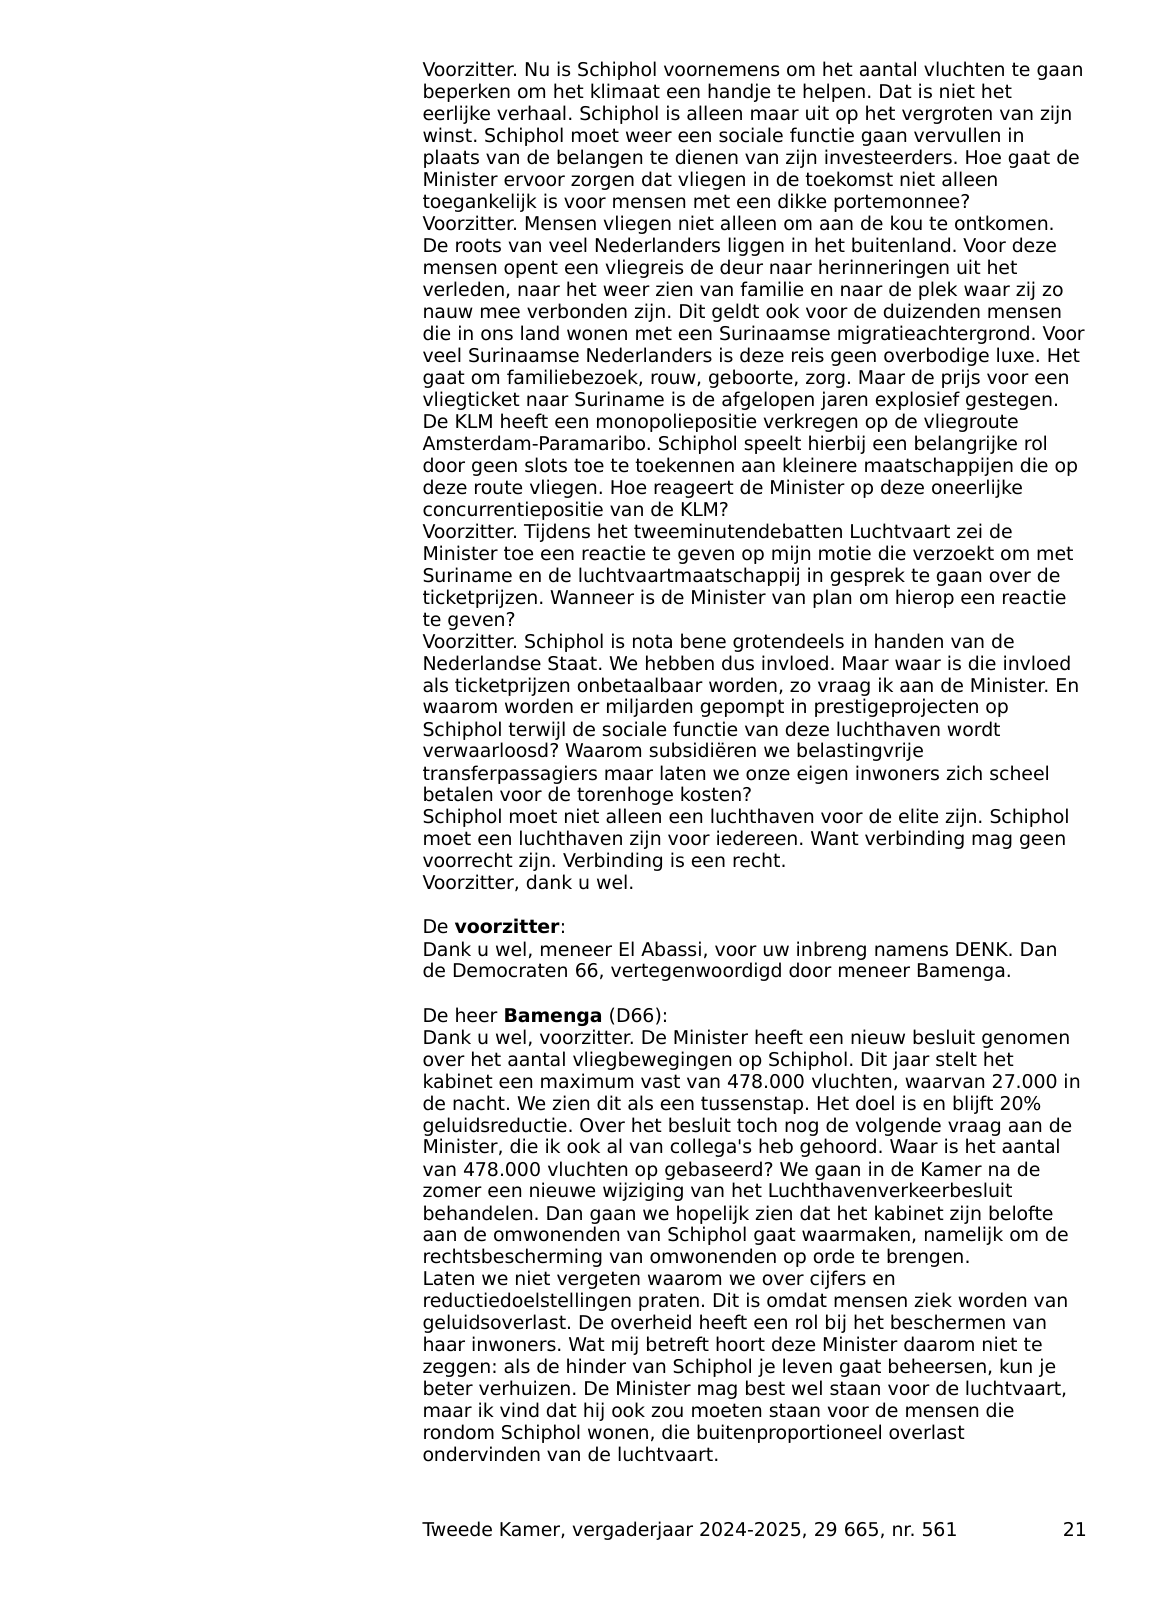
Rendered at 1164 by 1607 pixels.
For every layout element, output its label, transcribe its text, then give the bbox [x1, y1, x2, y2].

text Dank u wel, meneer El Abassi, voor uw inbreng namens DENK. Dan de Democraten 66, vertegenwoordigd door meneer Bamenga. [422, 938, 1087, 982]
text De heer Bamenga (D66): [422, 1004, 1087, 1027]
text Voorzitter, dank u wel. [422, 872, 1087, 894]
text Laten we niet vergeten waarom we over cijfers en reductiedoelstellingen praten. Dit is omdat mensen ziek worden van geluidsoverlast. De overheid heeft een rol bij het beschermen van haar inwoners. Wat mij betreft hoort deze Minister daarom niet te zeggen: als de hinder van Schiphol je leven gaat beheersen, kun je beter verhuizen. De Minister mag best wel staan voor de luchtvaart, maar ik vind dat hij ook zou moeten staan voor de mensen die rondom Schiphol wonen, die buitenproportioneel overlast ondervinden van de luchtvaart. [422, 1268, 1087, 1466]
text Voorzitter. Schiphol is nota bene grotendeels in handen van de Nederlandse Staat. We hebben dus invloed. Maar waar is die invloed als ticketprijzen onbetaalbaar worden, zo vraag ik aan de Minister. En waarom worden er miljarden gepompt in prestigeprojecten op Schiphol terwijl de sociale functie van deze luchthaven wordt verwaarloosd? Waarom subsidiëren we belastingvrije transferpassagiers maar laten we onze eigen inwoners zich scheel betalen voor de torenhoge kosten? [422, 631, 1087, 806]
text Dank u wel, voorzitter. De Minister heeft een nieuw besluit genomen over het aantal vliegbewegingen op Schiphol. Dit jaar stelt het kabinet een maximum vast van 478.000 vluchten, waarvan 27.000 in de nacht. We zien dit als een tussenstap. Het doel is en blijft 20% geluidsreductie. Over het besluit toch nog de volgende vraag aan de Minister, die ik ook al van collega's heb gehoord. Waar is het aantal van 478.000 vluchten op gebaseerd? We gaan in de Kamer na de zomer een nieuwe wijziging van het Luchthavenverkeerbesluit behandelen. Dan gaan we hopelijk zien dat het kabinet zijn belofte aan de omwonenden van Schiphol gaat waarmaken, namelijk om de rechtsbescherming van omwonenden op orde te brengen. [422, 1027, 1087, 1268]
text De voorzitter: [422, 916, 1087, 938]
text Schiphol moet niet alleen een luchthaven voor de elite zijn. Schiphol moet een luchthaven zijn voor iedereen. Want verbinding mag geen voorrecht zijn. Verbinding is een recht. [422, 806, 1087, 872]
text Voorzitter. Mensen vliegen niet alleen om aan de kou te ontkomen. De roots van veel Nederlanders liggen in het buitenland. Voor deze mensen opent een vliegreis de deur naar herinneringen uit het verleden, naar het weer zien van familie en naar de plek waar zij zo nauw mee verbonden zijn. Dit geldt ook voor de duizenden mensen die in ons land wonen met een Surinaamse migratieachtergrond. Voor veel Surinaamse Nederlanders is deze reis geen overbodige luxe. Het gaat om familiebezoek, rouw, geboorte, zorg. Maar de prijs voor een vliegticket naar Suriname is de afgelopen jaren explosief gestegen. De KLM heeft een monopoliepositie verkregen op de vliegroute Amsterdam-Paramaribo. Schiphol speelt hierbij een belangrijke rol door geen slots toe te toekennen aan kleinere maatschappijen die op deze route vliegen. Hoe reageert de Minister op deze oneerlijke concurrentiepositie van de KLM? [422, 213, 1087, 521]
text Voorzitter. Tijdens het tweeminutendebatten Luchtvaart zei de Minister toe een reactie te geven op mijn motie die verzoekt om met Suriname en de luchtvaartmaatschappij in gesprek te gaan over de ticketprijzen. Wanneer is de Minister van plan om hierop een reactie te geven? [422, 521, 1087, 631]
text Voorzitter. Nu is Schiphol voornemens om het aantal vluchten te gaan beperken om het klimaat een handje te helpen. Dat is niet het eerlijke verhaal. Schiphol is alleen maar uit op het vergroten van zijn winst. Schiphol moet weer een sociale functie gaan vervullen in plaats van de belangen te dienen van zijn investeerders. Hoe gaat de Minister ervoor zorgen dat vliegen in de toekomst niet alleen toegankelijk is voor mensen met een dikke portemonnee? [422, 59, 1087, 213]
